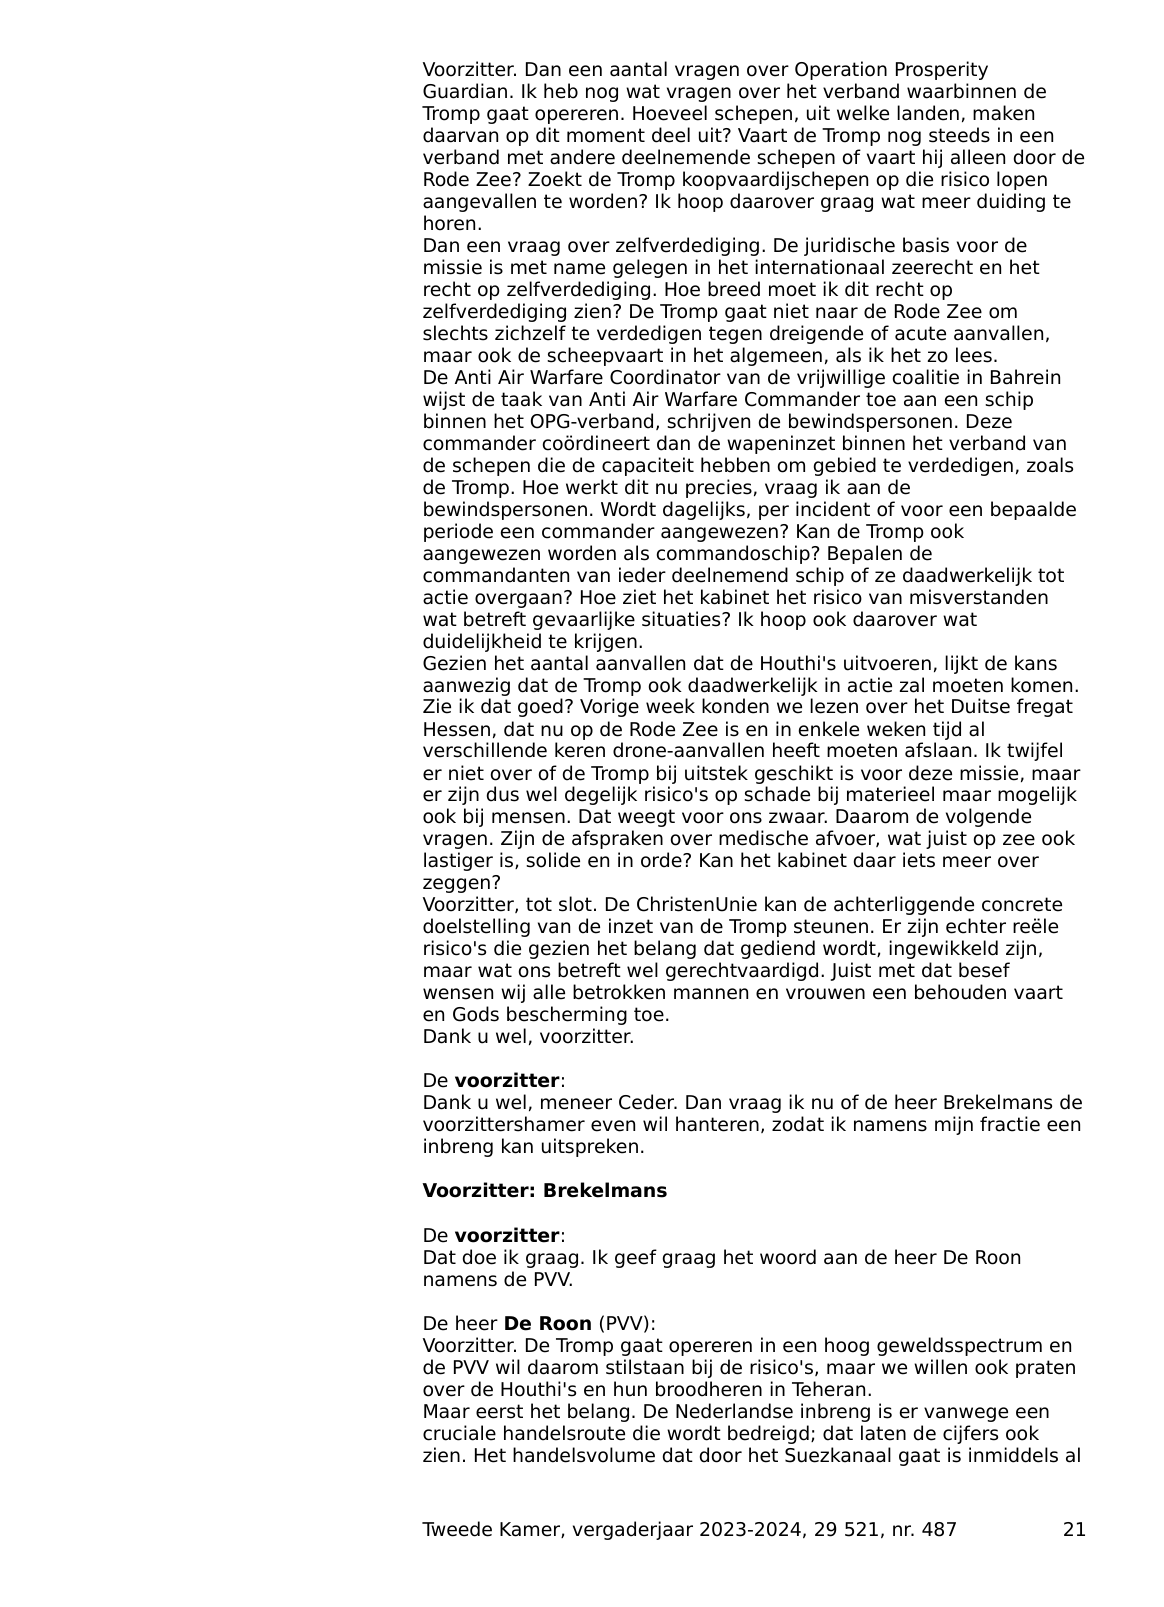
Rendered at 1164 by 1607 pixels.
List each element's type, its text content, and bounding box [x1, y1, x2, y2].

text Maar eerst het belang. De Nederlandse inbreng is er vanwege een cruciale handelsroute die wordt bedreigd; dat laten de cijfers ook zien. Het handelsvolume dat door het Suezkanaal gaat is inmiddels al [422, 1401, 1087, 1467]
text Dank u wel, meneer Ceder. Dan vraag ik nu of de heer Brekelmans de voorzittershamer even wil hanteren, zodat ik namens mijn fractie een inbreng kan uitspreken. [422, 1092, 1087, 1158]
text De Anti Air Warfare Coordinator van de vrijwillige coalitie in Bahrein wijst de taak van Anti Air Warfare Commander toe aan een schip binnen het OPG-verband, schrijven de bewindspersonen. Deze commander coördineert dan de wapeninzet binnen het verband van de schepen die de capaciteit hebben om gebied te verdedigen, zoals de Tromp. Hoe werkt dit nu precies, vraag ik aan de bewindspersonen. Wordt dagelijks, per incident of voor een bepaalde periode een commander aangewezen? Kan de Tromp ook aangewezen worden als commandoschip? Bepalen de commandanten van ieder deelnemend schip of ze daadwerkelijk tot actie overgaan? Hoe ziet het kabinet het risico van misverstanden wat betreft gevaarlijke situaties? Ik hoop ook daarover wat duidelijkheid te krijgen. [422, 367, 1087, 652]
text Dat doe ik graag. Ik geef graag het woord aan de heer De Roon namens de PVV. [422, 1247, 1087, 1291]
text De heer De Roon (PVV): [422, 1313, 1087, 1335]
text De voorzitter: [422, 1070, 1087, 1092]
subtitle Voorzitter: Brekelmans [422, 1180, 1087, 1202]
text Dan een vraag over zelfverdediging. De juridische basis voor de missie is met name gelegen in het internationaal zeerecht en het recht op zelfverdediging. Hoe breed moet ik dit recht op zelfverdediging zien? De Tromp gaat niet naar de Rode Zee om slechts zichzelf te verdedigen tegen dreigende of acute aanvallen, maar ook de scheepvaart in het algemeen, als ik het zo lees. [422, 235, 1087, 367]
text Gezien het aantal aanvallen dat de Houthi's uitvoeren, lijkt de kans aanwezig dat de Tromp ook daadwerkelijk in actie zal moeten komen. Zie ik dat goed? Vorige week konden we lezen over het Duitse fregat Hessen, dat nu op de Rode Zee is en in enkele weken tijd al verschillende keren drone-aanvallen heeft moeten afslaan. Ik twijfel er niet over of de Tromp bij uitstek geschikt is voor deze missie, maar er zijn dus wel degelijk risico's op schade bij materieel maar mogelijk ook bij mensen. Dat weegt voor ons zwaar. Daarom de volgende vragen. Zijn de afspraken over medische afvoer, wat juist op zee ook lastiger is, solide en in orde? Kan het kabinet daar iets meer over zeggen? [422, 652, 1087, 894]
text Voorzitter. De Tromp gaat opereren in een hoog geweldsspectrum en de PVV wil daarom stilstaan bij de risico's, maar we willen ook praten over de Houthi's en hun broodheren in Teheran. [422, 1335, 1087, 1401]
text De voorzitter: [422, 1224, 1087, 1247]
text Voorzitter. Dan een aantal vragen over Operation Prosperity Guardian. Ik heb nog wat vragen over het verband waarbinnen de Tromp gaat opereren. Hoeveel schepen, uit welke landen, maken daarvan op dit moment deel uit? Vaart de Tromp nog steeds in een verband met andere deelnemende schepen of vaart hij alleen door de Rode Zee? Zoekt de Tromp koopvaardijschepen op die risico lopen aangevallen te worden? Ik hoop daarover graag wat meer duiding te horen. [422, 59, 1087, 235]
text Voorzitter, tot slot. De ChristenUnie kan de achterliggende concrete doelstelling van de inzet van de Tromp steunen. Er zijn echter reële risico's die gezien het belang dat gediend wordt, ingewikkeld zijn, maar wat ons betreft wel gerechtvaardigd. Juist met dat besef wensen wij alle betrokken mannen en vrouwen een behouden vaart en Gods bescherming toe. [422, 894, 1087, 1026]
text Dank u wel, voorzitter. [422, 1026, 1087, 1048]
